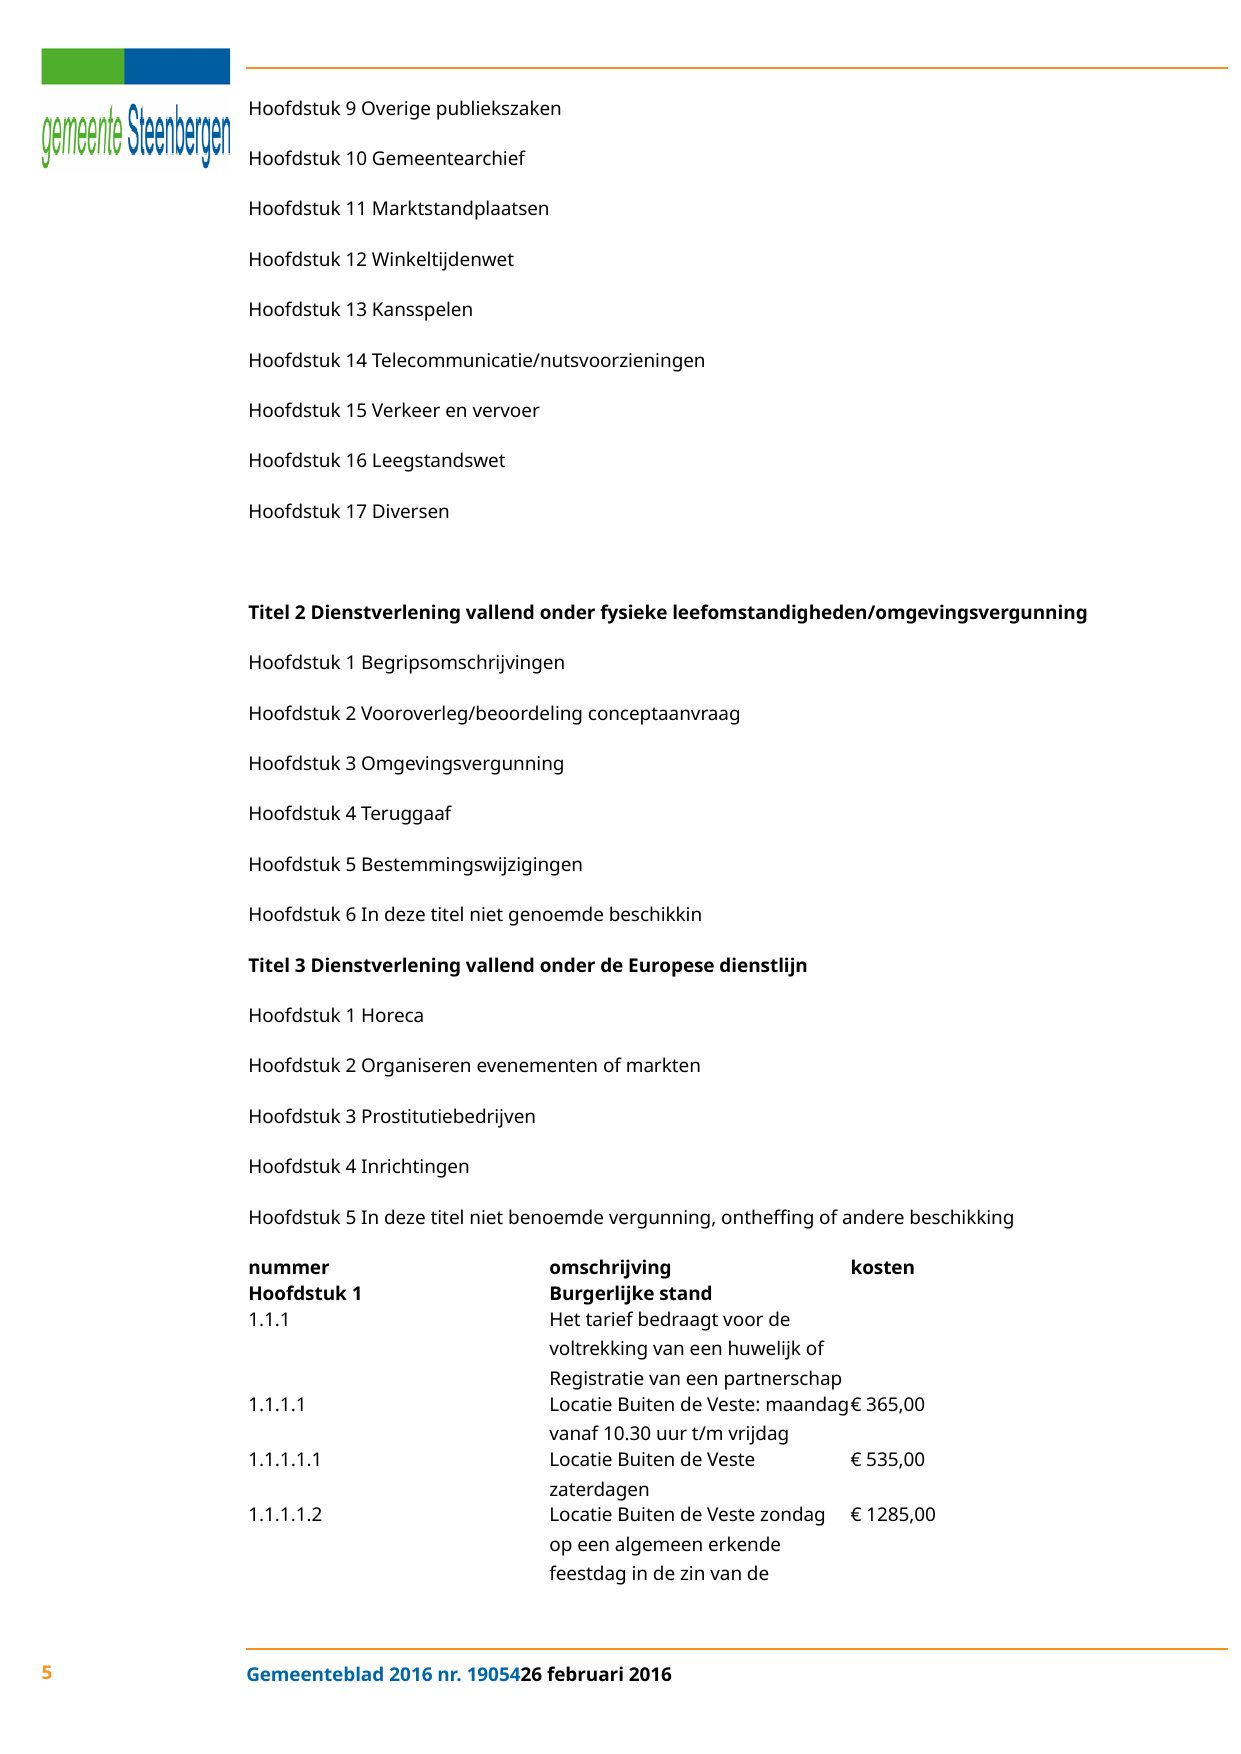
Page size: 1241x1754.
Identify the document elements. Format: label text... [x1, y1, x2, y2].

table_header nummer [248, 1255, 549, 1280]
text Hoofdstuk 3 Prostitutiebedrijven [248, 1103, 1152, 1129]
text Titel 2 Dienstverlening vallend onder fysieke leefomstandigheden/omgevingsvergunning [248, 599, 1152, 625]
text Hoofdstuk 1 Horeca [248, 1002, 1152, 1028]
table_cell Het tarief bedraagt voor de voltrekking van een huwelijk of Registratie van een partnerschap [549, 1306, 850, 1391]
text Hoofdstuk 5 Bestemmingswijzigingen [248, 851, 1152, 877]
table_cell Locatie Buiten de Veste zondag op een algemeen erkende feestdag in de zin van de [549, 1501, 850, 1586]
text Hoofdstuk 14 Telecommunicatie/nutsvoorzieningen [248, 347, 1152, 373]
text Hoofdstuk 2 Organiseren evenementen of markten [248, 1053, 1152, 1078]
text Hoofdstuk 13 Kansspelen [248, 296, 1152, 322]
table_cell € 1285,00 [850, 1501, 1152, 1586]
table_cell € 365,00 [850, 1391, 1152, 1446]
table_cell Locatie Buiten de Veste: maandag vanaf 10.30 uur t/m vrijdag [549, 1391, 850, 1446]
text Hoofdstuk 11 Marktstandplaatsen [248, 196, 1152, 221]
table_cell 1.1.1 [248, 1306, 549, 1391]
text Hoofdstuk 16 Leegstandswet [248, 448, 1152, 473]
table_cell 1.1.1.1.1 [248, 1446, 549, 1501]
text Hoofdstuk 10 Gemeentearchief [248, 145, 1152, 171]
picture [41, 47, 231, 172]
table_header kosten [850, 1255, 1152, 1280]
text Hoofdstuk 1 Begripsomschrijvingen [248, 649, 1152, 675]
table_cell € 535,00 [850, 1446, 1152, 1501]
text Hoofdstuk 3 Omgevingsvergunning [248, 750, 1152, 776]
text Hoofdstuk 9 Overige publiekszaken [248, 95, 1152, 121]
text Hoofdstuk 5 In deze titel niet benoemde vergunning, ontheffing of andere beschikking [248, 1204, 1152, 1230]
text Hoofdstuk 17 Diversen [248, 498, 1152, 524]
table_cell Hoofdstuk 1 [248, 1280, 549, 1306]
text Hoofdstuk 4 Inrichtingen [248, 1153, 1152, 1179]
text Titel 3 Dienstverlening vallend onder de Europese dienstlijn [248, 952, 1152, 978]
table_cell [850, 1306, 1152, 1391]
text Hoofdstuk 4 Teruggaaf [248, 801, 1152, 826]
text Hoofdstuk 12 Winkeltijdenwet [248, 246, 1152, 272]
table_cell Burgerlijke stand [549, 1280, 850, 1306]
table_cell 1.1.1.1 [248, 1391, 549, 1446]
text Hoofdstuk 2 Vooroverleg/beoordeling conceptaanvraag [248, 700, 1152, 726]
table_cell [850, 1280, 1152, 1306]
table_cell 1.1.1.1.2 [248, 1501, 549, 1586]
table_cell Locatie Buiten de Veste zaterdagen [549, 1446, 850, 1501]
text Hoofdstuk 6 In deze titel niet genoemde beschikkin [248, 901, 1152, 927]
table_header omschrijving [549, 1255, 850, 1280]
text Hoofdstuk 15 Verkeer en vervoer [248, 397, 1152, 423]
